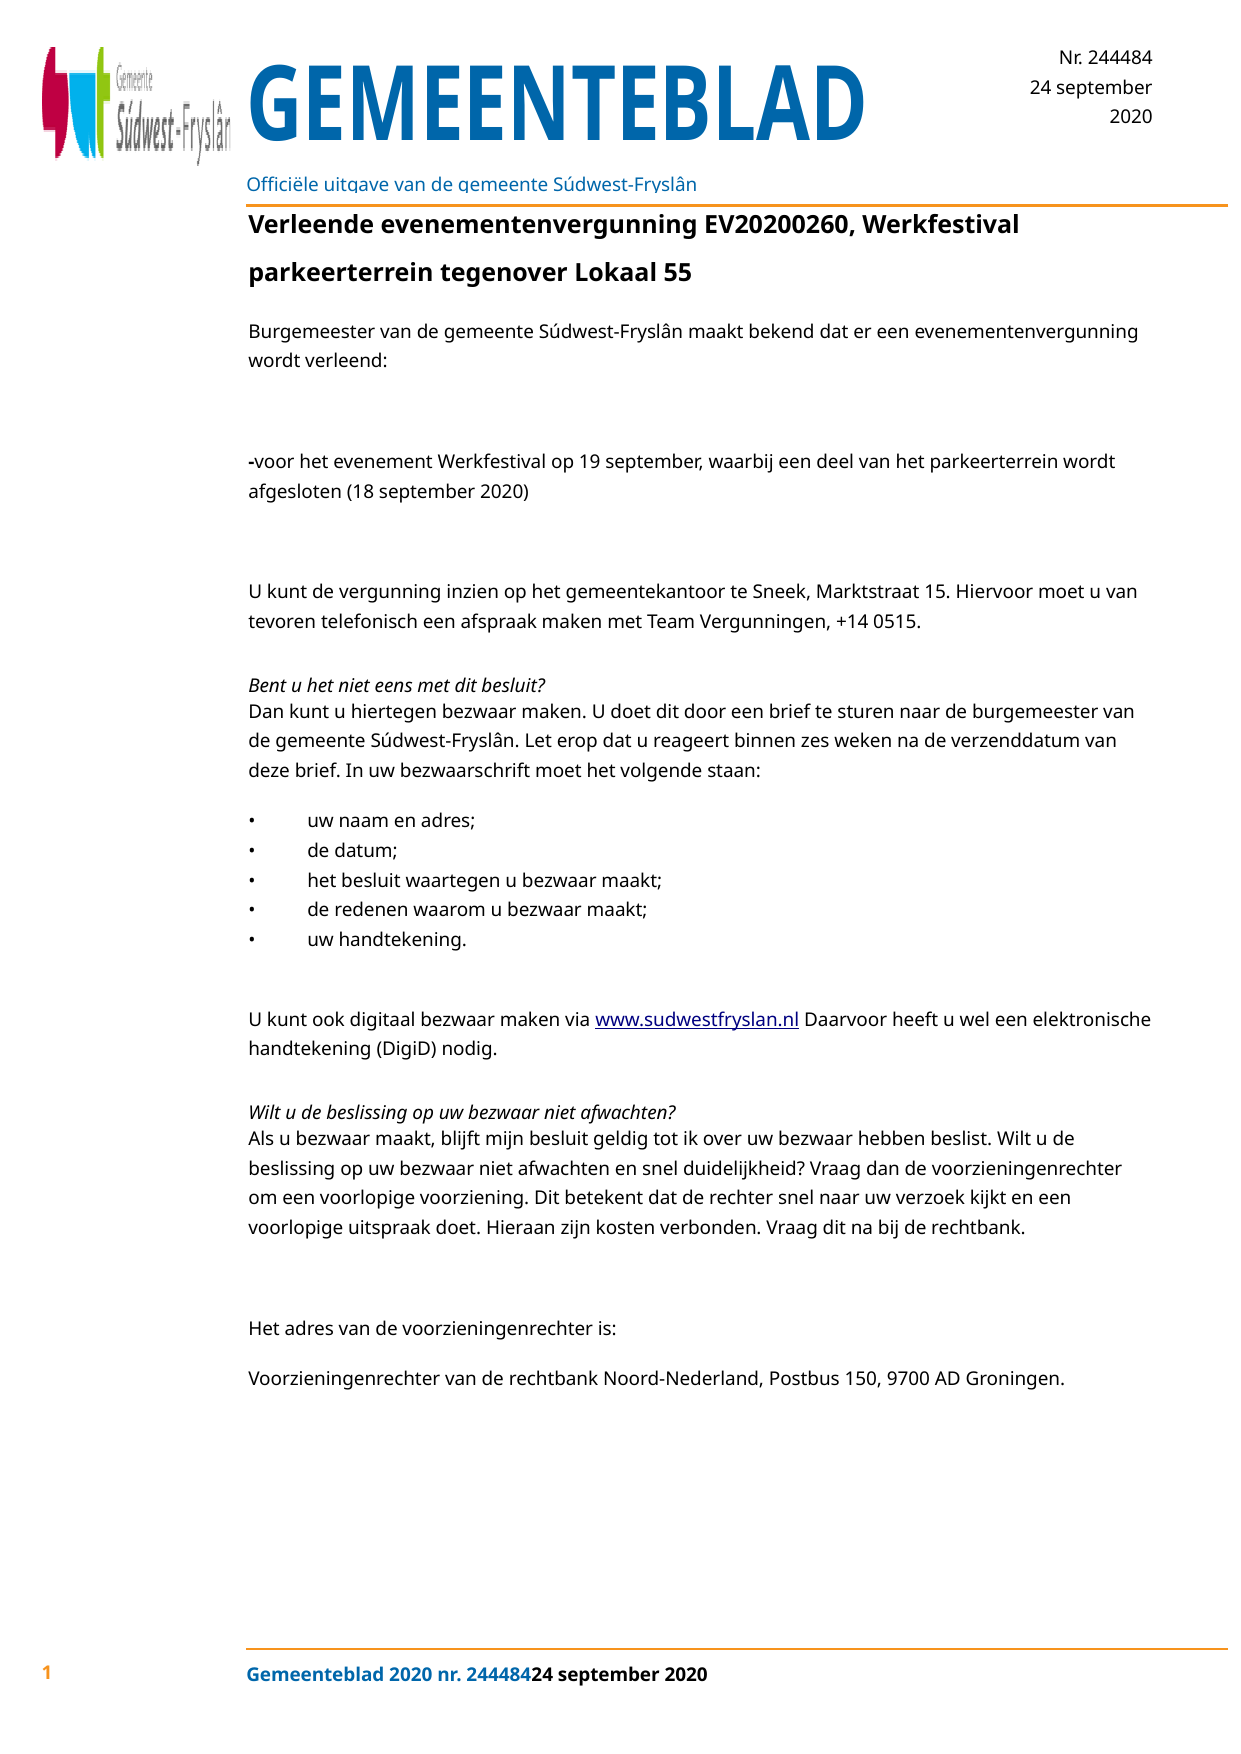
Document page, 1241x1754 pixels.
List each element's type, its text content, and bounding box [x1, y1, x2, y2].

picture [41, 47, 231, 172]
text Burgemeester van de gemeente Súdwest-Fryslân maakt bekend dat er een evenementenvergunning wordt verleend: [248, 318, 1152, 373]
text Het adres van de voorzieningenrechter is: [248, 1315, 1152, 1341]
text Als u bezwaar maakt, blijft mijn besluit geldig tot ik over uw bezwaar hebben beslist. Wilt u de beslissing op uw bezwaar niet afwachten en snel duidelijkheid? Vraag dan de voorzieningenrechter om een voorlopige voorziening. Dit betekent dat de rechter snel naar uw verzoek kijkt en een voorlopige uitspraak doet. Hieraan zijn kosten verbonden. Vraag dit na bij de rechtbank. [248, 1125, 1152, 1240]
text U kunt de vergunning inzien op het gemeentekantoor te Sneek, Marktstraat 15. Hiervoor moet u van tevoren telefonisch een afspraak maken met Team Vergunningen, +14 0515. [248, 579, 1152, 634]
list uw handtekening. [248, 926, 1152, 952]
text U kunt ook digitaal bezwaar maken via www.sudwestfryslan.nl Daarvoor heeft u wel een elektronische handtekening (DigiD) nodig. [248, 1006, 1152, 1061]
list het besluit waartegen u bezwaar maakt; [248, 867, 1152, 892]
text Verleende evenementenvergunning EV20200260, Werkfestival parkeerterrein tegenover Lokaal 55 [248, 207, 1152, 288]
text Bent u het niet eens met dit besluit? [248, 672, 1152, 698]
text Voorzieningenrechter van de rechtbank Noord-Nederland, Postbus 150, 9700 AD Groningen. [248, 1365, 1152, 1391]
list de redenen waarom u bezwaar maakt; [248, 896, 1152, 922]
list uw naam en adres; [248, 808, 1152, 833]
text -voor het evenement Werkfestival op 19 september, waarbij een deel van het parkeerterrein wordt afgesloten (18 september 2020) [248, 448, 1152, 504]
text Dan kunt u hiertegen bezwaar maken. U doet dit door een brief te sturen naar de burgemeester van de gemeente Súdwest-Fryslân. Let erop dat u reageert binnen zes weken na de verzenddatum van deze brief. In uw bezwaarschrift moet het volgende staan: [248, 698, 1152, 783]
list de datum; [248, 837, 1152, 863]
text Wilt u de beslissing op uw bezwaar niet afwachten? [248, 1099, 1152, 1125]
